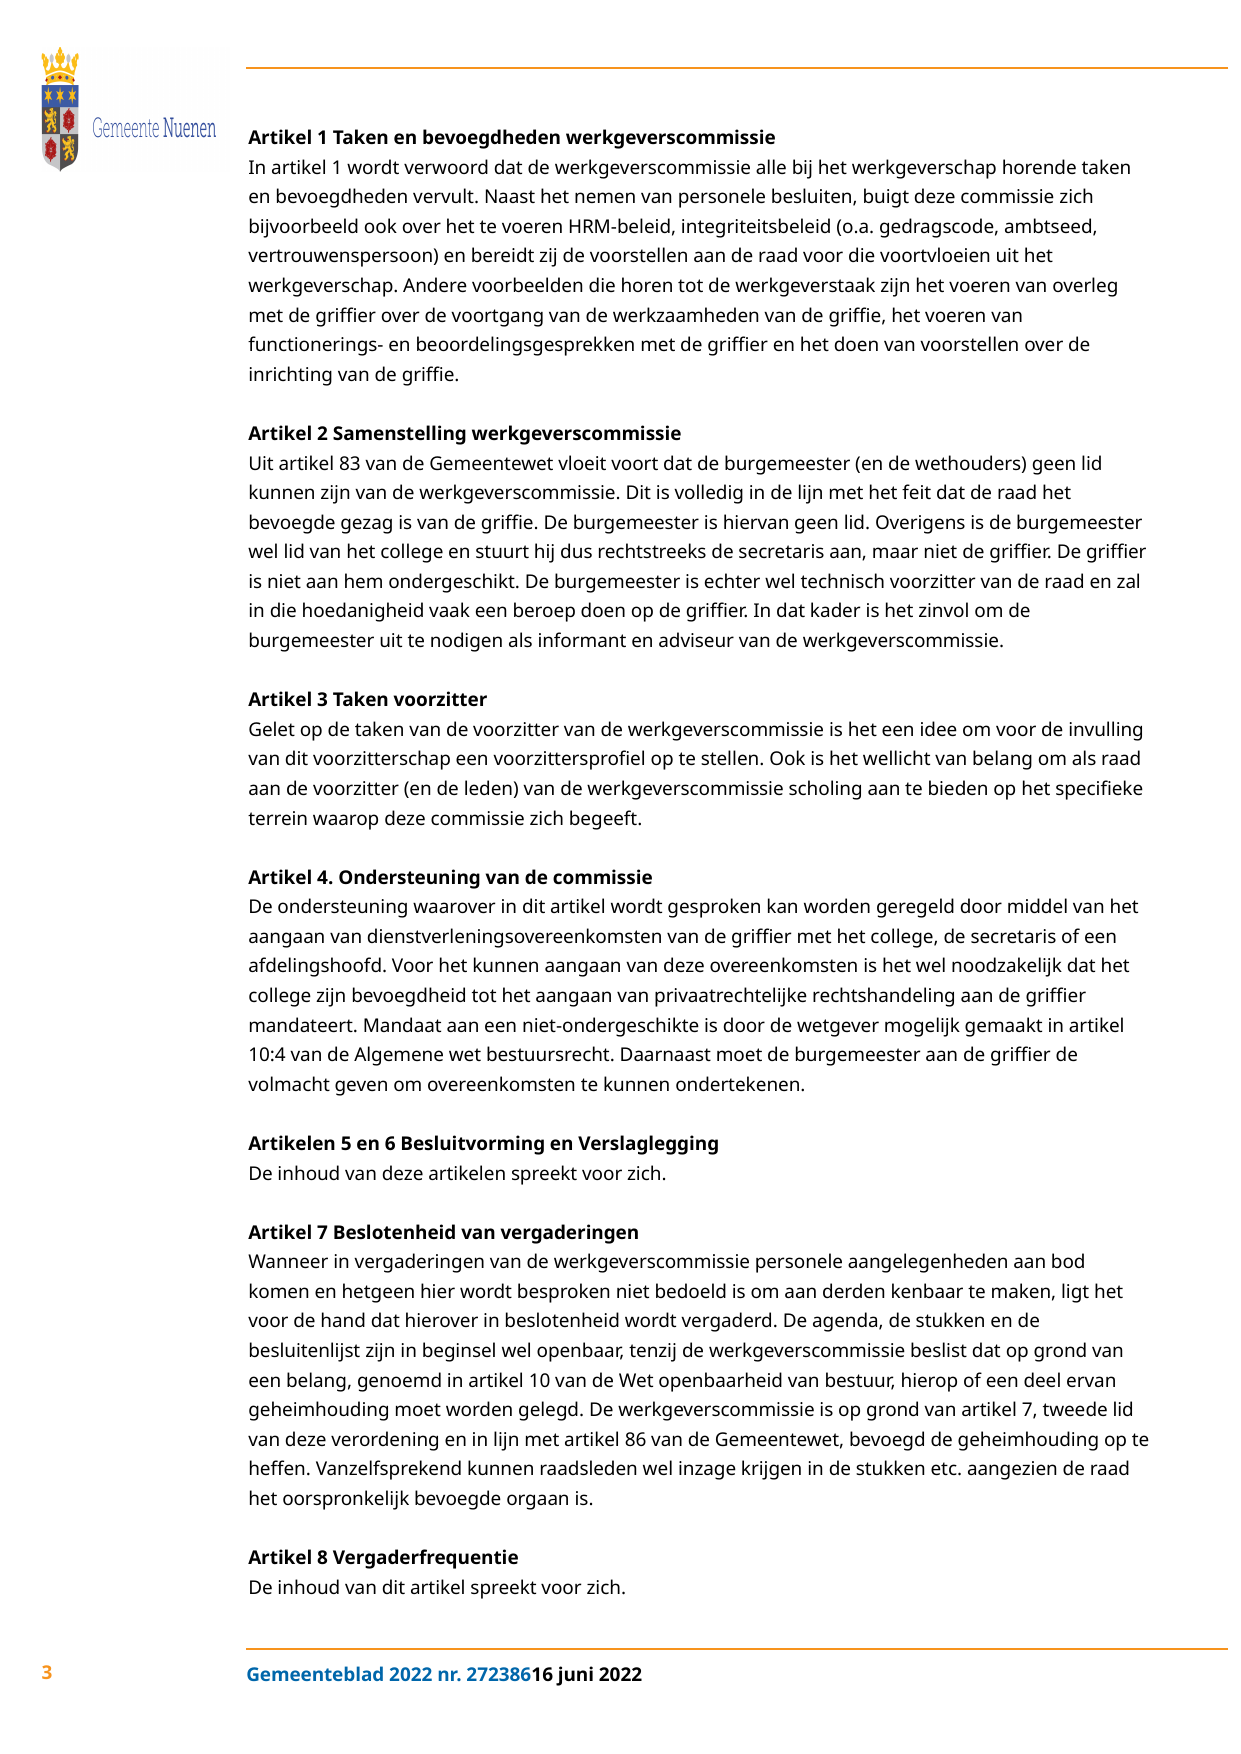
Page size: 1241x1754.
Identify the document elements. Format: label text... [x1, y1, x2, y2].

text Wanneer in vergaderingen van de werkgeverscommissie personele aangelegenheden aan bod komen en hetgeen hier wordt besproken niet bedoeld is om aan derden kenbaar te maken, ligt het voor de hand dat hierover in beslotenheid wordt vergaderd. De agenda, de stukken en de besluitenlijst zijn in beginsel wel openbaar, tenzij de werkgeverscommissie beslist dat op grond van een belang, genoemd in artikel 10 van de Wet openbaarheid van bestuur, hierop of een deel ervan geheimhouding moet worden gelegd. De werkgeverscommissie is op grond van artikel 7, tweede lid van deze verordening en in lijn met artikel 86 van de Gemeentewet, bevoegd de geheimhouding op te heffen. Vanzelfsprekend kunnen raadsleden wel inzage krijgen in de stukken etc. aangezien de raad het oorspronkelijk bevoegde orgaan is. [248, 1248, 1152, 1511]
text Artikel 2 Samenstelling werkgeverscommissie [248, 420, 1152, 446]
text Artikel 7 Beslotenheid van vergaderingen [248, 1219, 1152, 1245]
picture [41, 47, 231, 172]
text Artikelen 5 en 6 Besluitvorming en Verslaglegging [248, 1130, 1152, 1156]
text Artikel 3 Taken voorzitter [248, 686, 1152, 712]
text In artikel 1 wordt verwoord dat de werkgeverscommissie alle bij het werkgeverschap horende taken en bevoegdheden vervult. Naast het nemen van personele besluiten, buigt deze commissie zich bijvoorbeeld ook over het te voeren HRM-beleid, integriteitsbeleid (o.a. gedragscode, ambtseed, vertrouwenspersoon) en bereidt zij de voorstellen aan de raad voor die voortvloeien uit het werkgeverschap. Andere voorbeelden die horen tot de werkgeverstaak zijn het voeren van overleg met de griffier over de voortgang van de werkzaamheden van de griffie, het voeren van functionerings- en beoordelingsgesprekken met de griffier en het doen van voorstellen over de inrichting van de griffie. [248, 154, 1152, 387]
text Artikel 8 Vergaderfrequentie [248, 1544, 1152, 1570]
text De inhoud van dit artikel spreekt voor zich. [248, 1574, 1152, 1600]
text Artikel 4. Ondersteuning van de commissie [248, 864, 1152, 890]
text De ondersteuning waarover in dit artikel wordt gesproken kan worden geregeld door middel van het aangaan van dienstverleningsovereenkomsten van de griffier met het college, de secretaris of een afdelingshoofd. Voor het kunnen aangaan van deze overeenkomsten is het wel noodzakelijk dat het college zijn bevoegdheid tot het aangaan van privaatrechtelijke rechtshandeling aan de griffier mandateert. Mandaat aan een niet-ondergeschikte is door de wetgever mogelijk gemaakt in artikel 10:4 van de Algemene wet bestuursrecht. Daarnaast moet de burgemeester aan de griffier de volmacht geven om overeenkomsten te kunnen ondertekenen. [248, 893, 1152, 1097]
text Gelet op de taken van de voorzitter van de werkgeverscommissie is het een idee om voor de invulling van dit voorzitterschap een voorzittersprofiel op te stellen. Ook is het wellicht van belang om als raad aan de voorzitter (en de leden) van de werkgeverscommissie scholing aan te bieden op het specifieke terrein waarop deze commissie zich begeeft. [248, 716, 1152, 831]
text Artikel 1 Taken en bevoegdheden werkgeverscommissie [248, 124, 1152, 150]
text De inhoud van deze artikelen spreekt voor zich. [248, 1160, 1152, 1186]
text Uit artikel 83 van de Gemeentewet vloeit voort dat de burgemeester (en de wethouders) geen lid kunnen zijn van de werkgeverscommissie. Dit is volledig in de lijn met het feit dat de raad het bevoegde gezag is van de griffie. De burgemeester is hiervan geen lid. Overigens is de burgemeester wel lid van het college en stuurt hij dus rechtstreeks de secretaris aan, maar niet de griffier. De griffier is niet aan hem ondergeschikt. De burgemeester is echter wel technisch voorzitter van de raad en zal in die hoedanigheid vaak een beroep doen op de griffier. In dat kader is het zinvol om de burgemeester uit te nodigen als informant en adviseur van de werkgeverscommissie. [248, 450, 1152, 653]
